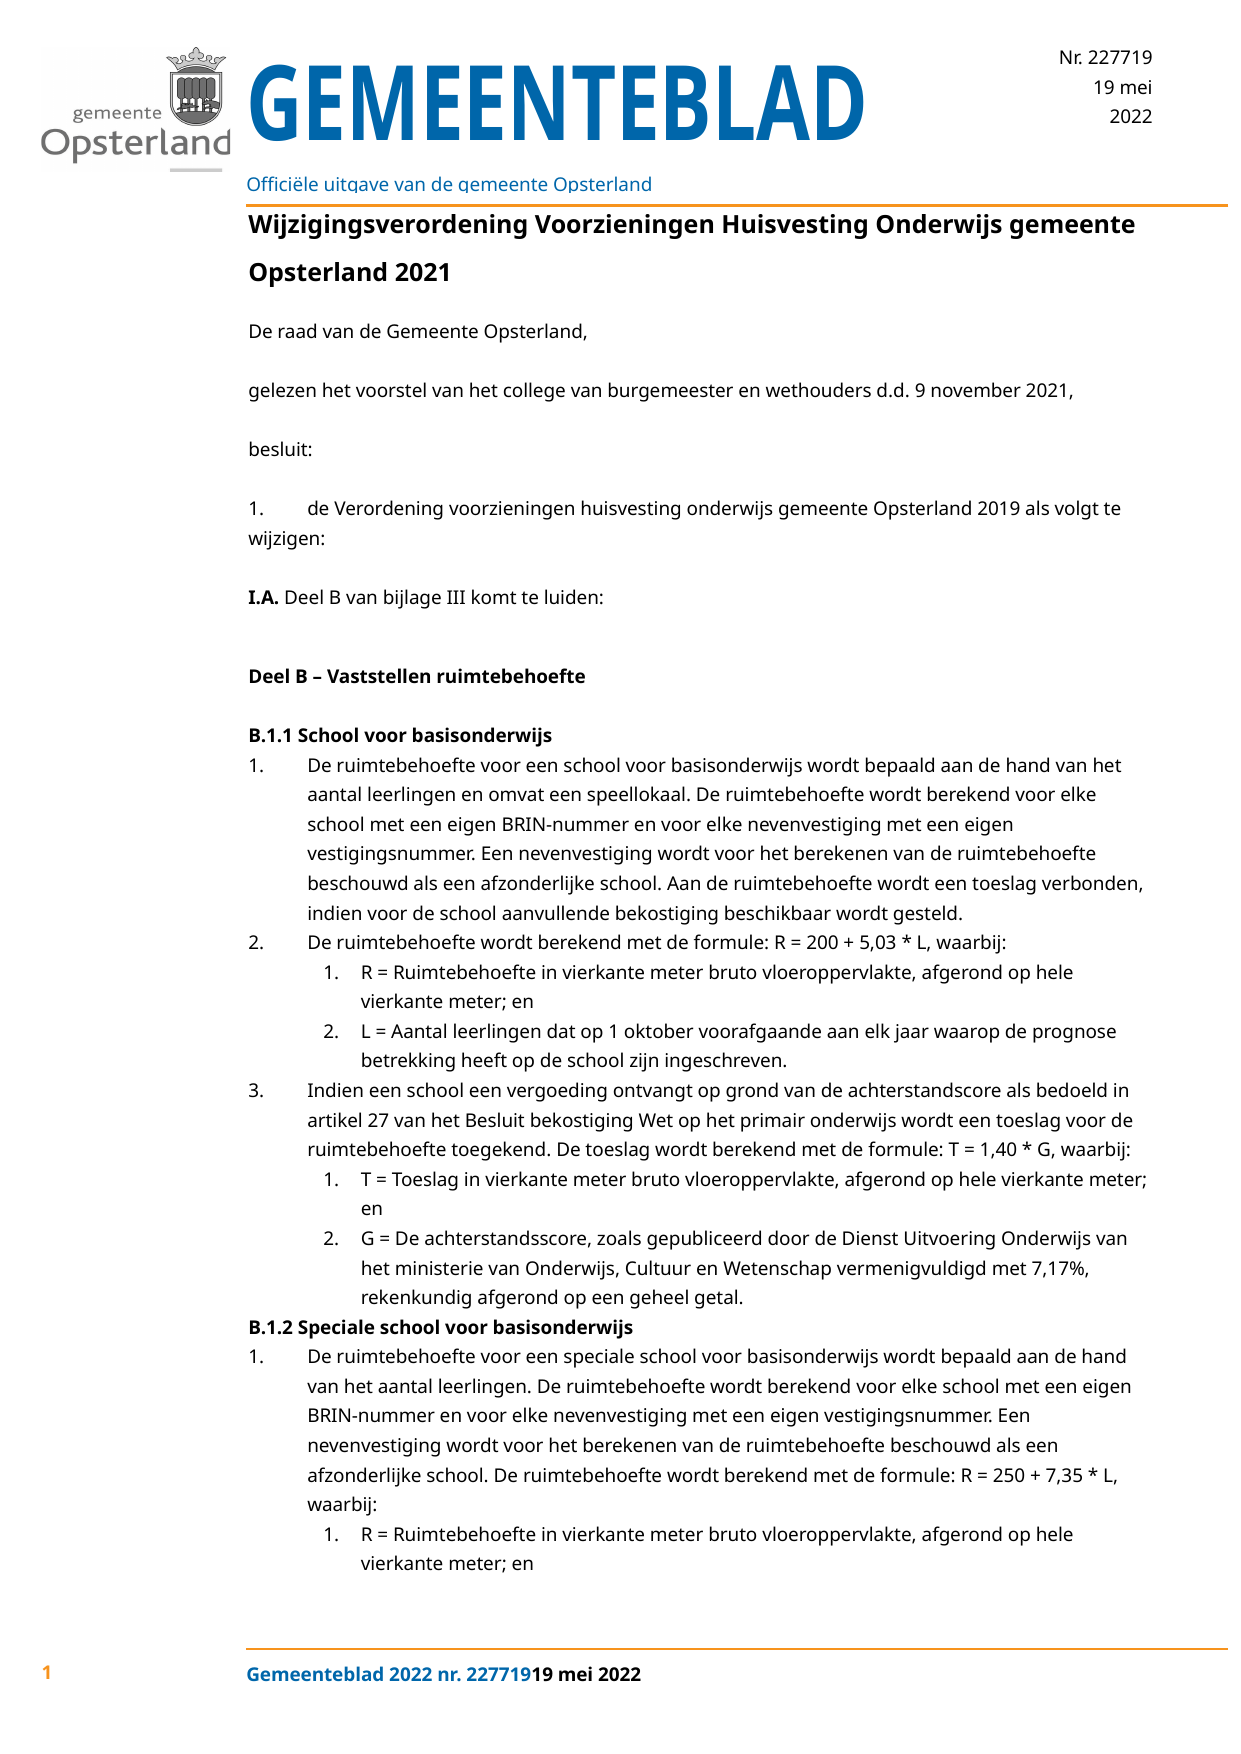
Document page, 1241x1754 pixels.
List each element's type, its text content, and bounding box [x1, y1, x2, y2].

text Wijzigingsverordening Voorzieningen Huisvesting Onderwijs gemeente Opsterland 2021 [248, 207, 1152, 288]
text De raad van de Gemeente Opsterland, [248, 318, 1152, 344]
list De ruimtebehoefte voor een school voor basisonderwijs wordt bepaald aan de hand van het aantal leerlingen en omvat een speellokaal. De ruimtebehoefte wordt berekend voor elke school met een eigen BRIN-nummer en voor elke nevenvestiging met een eigen vestigingsnummer. Een nevenvestiging wordt voor het berekenen van de ruimtebehoefte beschouwd als een afzonderlijke school. Aan de ruimtebehoefte wordt een toeslag verbonden, indien voor de school aanvullende bekostiging beschikbaar wordt gesteld. [248, 752, 1152, 925]
list R = Ruimtebehoefte in vierkante meter bruto vloeroppervlakte, afgerond op hele vierkante meter; en [323, 959, 1152, 1014]
list L = Aantal leerlingen dat op 1 oktober voorafgaande aan elk jaar waarop de prognose betrekking heeft op de school zijn ingeschreven. [323, 1018, 1152, 1073]
list De ruimtebehoefte voor een speciale school voor basisonderwijs wordt bepaald aan de hand van het aantal leerlingen. De ruimtebehoefte wordt berekend voor elke school met een eigen BRIN-nummer en voor elke nevenvestiging met een eigen vestigingsnummer. Een nevenvestiging wordt voor het berekenen van de ruimtebehoefte beschouwd als een afzonderlijke school. De ruimtebehoefte wordt berekend met de formule: R = 250 + 7,35 * L, waarbij: [248, 1343, 1152, 1517]
picture [41, 47, 231, 172]
text besluit: [248, 436, 1152, 462]
text Deel B – Vaststellen ruimtebehoefte [248, 663, 1152, 689]
list G = De achterstandsscore, zoals gepubliceerd door de Dienst Uitvoering Onderwijs van het ministerie van Onderwijs, Cultuur en Wetenschap vermenigvuldigd met 7,17%, rekenkundig afgerond op een geheel getal. [323, 1225, 1152, 1310]
list T = Toeslag in vierkante meter bruto vloeroppervlakte, afgerond op hele vierkante meter; en [323, 1166, 1152, 1221]
list de Verordening voorzieningen huisvesting onderwijs gemeente Opsterland 2019 als volgt te [248, 495, 1152, 521]
list Indien een school een vergoeding ontvangt op grond van de achterstandscore als bedoeld in artikel 27 van het Besluit bekostiging Wet op het primair onderwijs wordt een toeslag voor de ruimtebehoefte toegekend. De toeslag wordt berekend met de formule: T = 1,40 * G, waarbij: [248, 1077, 1152, 1162]
text wijzigen: [248, 525, 1152, 551]
text B.1.1 School voor basisonderwijs [248, 722, 1152, 748]
text gelezen het voorstel van het college van burgemeester en wethouders d.d. 9 november 2021, [248, 377, 1152, 403]
text I.A. Deel B van bijlage III komt te luiden: [248, 584, 1152, 610]
text B.1.2 Speciale school voor basisonderwijs [248, 1314, 1152, 1339]
list De ruimtebehoefte wordt berekend met de formule: R = 200 + 5,03 * L, waarbij: [248, 929, 1152, 955]
list R = Ruimtebehoefte in vierkante meter bruto vloeroppervlakte, afgerond op hele vierkante meter; en [323, 1521, 1152, 1576]
